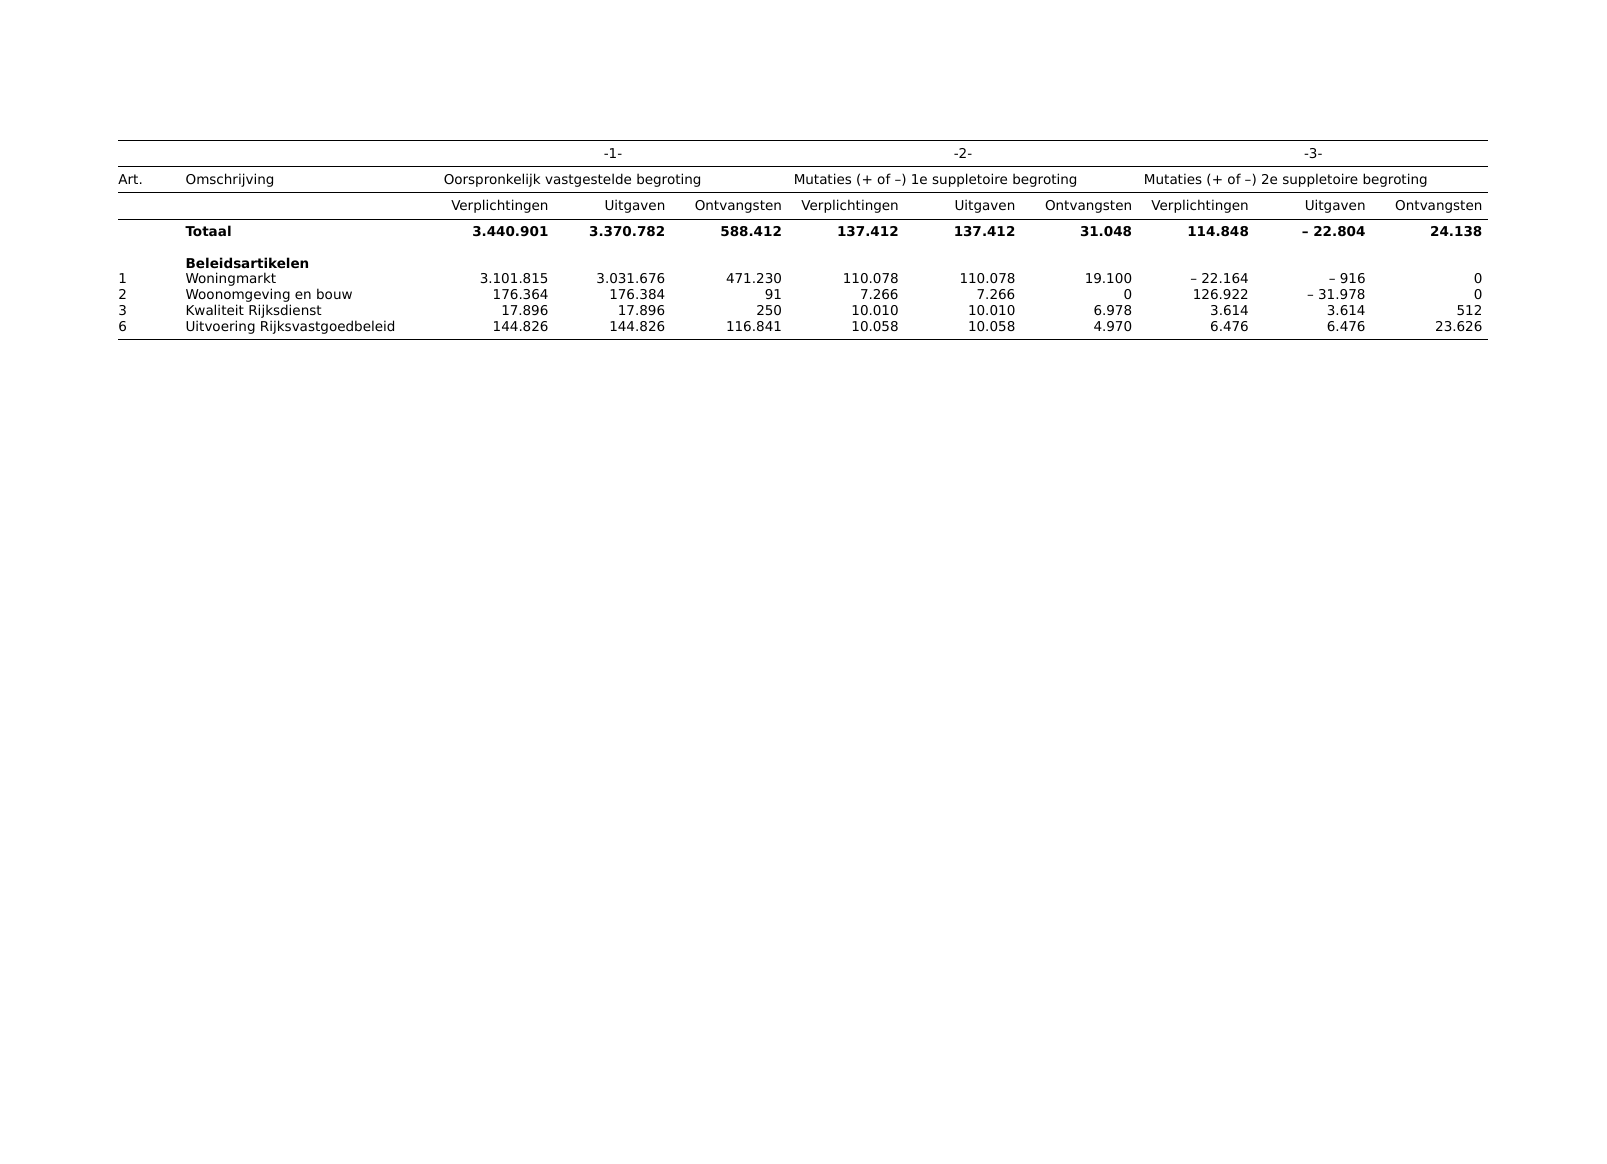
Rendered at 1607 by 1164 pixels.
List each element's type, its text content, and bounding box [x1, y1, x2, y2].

table_cell Woonomgeving en bouw [180, 287, 437, 303]
table_cell [180, 193, 437, 218]
table_header -3- [1138, 141, 1488, 166]
table_cell Ontvangsten [1021, 193, 1138, 218]
table_cell Verplichtingen [1138, 193, 1254, 218]
table_cell [788, 240, 904, 256]
table_cell 10.010 [904, 303, 1021, 318]
table_cell 137.412 [904, 220, 1021, 240]
table_cell 17.896 [438, 303, 554, 318]
table_cell [904, 256, 1021, 271]
table_cell 144.826 [554, 319, 671, 339]
table_cell [671, 240, 788, 256]
table_cell [1371, 240, 1488, 256]
table_cell 137.412 [788, 220, 904, 240]
table_cell 126.922 [1138, 287, 1254, 303]
table_cell [1021, 240, 1138, 256]
table_header -1- [438, 141, 788, 166]
table_cell Art. [118, 167, 179, 192]
table_header [180, 141, 437, 166]
table_cell 0 [1371, 271, 1488, 287]
table_header [118, 141, 179, 166]
table_cell – 916 [1255, 271, 1371, 287]
table_cell 6.476 [1138, 319, 1254, 339]
table_cell 31.048 [1021, 220, 1138, 240]
table_cell Oorspronkelijk vastgestelde begroting [438, 167, 788, 192]
table_cell Uitgaven [1255, 193, 1371, 218]
table_cell 116.841 [671, 319, 788, 339]
table_cell 3.440.901 [438, 220, 554, 240]
table_cell 10.058 [788, 319, 904, 339]
table_cell Verplichtingen [788, 193, 904, 218]
table_cell 91 [671, 287, 788, 303]
table_cell [554, 240, 671, 256]
table_cell Woningmarkt [180, 271, 437, 287]
table_cell 4.970 [1021, 319, 1138, 339]
table_cell 471.230 [671, 271, 788, 287]
table_cell 512 [1371, 303, 1488, 318]
table_cell 23.626 [1371, 319, 1488, 339]
table_header -2- [788, 141, 1138, 166]
table_cell 17.896 [554, 303, 671, 318]
table_cell [1138, 256, 1254, 271]
table_cell – 22.804 [1255, 220, 1371, 240]
table_cell [1138, 240, 1254, 256]
table_cell [671, 256, 788, 271]
table_cell 0 [1371, 287, 1488, 303]
table_cell 10.010 [788, 303, 904, 318]
table_cell [118, 256, 179, 271]
table_cell 7.266 [788, 287, 904, 303]
table_cell 3.370.782 [554, 220, 671, 240]
table_cell 1 [118, 271, 179, 287]
table_cell [118, 193, 179, 218]
table_cell 0 [1021, 287, 1138, 303]
table_cell [1255, 256, 1371, 271]
table_cell 3.031.676 [554, 271, 671, 287]
table_cell 110.078 [904, 271, 1021, 287]
table_cell – 22.164 [1138, 271, 1254, 287]
table_cell Beleidsartikelen [180, 256, 437, 271]
table_cell Uitgaven [554, 193, 671, 218]
table_cell 3 [118, 303, 179, 318]
table_cell Uitvoering Rijksvastgoedbeleid [180, 319, 437, 339]
table_cell 3.614 [1138, 303, 1254, 318]
table_cell 6.476 [1255, 319, 1371, 339]
table_cell Ontvangsten [1371, 193, 1488, 218]
table_cell – 31.978 [1255, 287, 1371, 303]
table_cell 3.614 [1255, 303, 1371, 318]
table_cell 176.364 [438, 287, 554, 303]
table_cell [1371, 256, 1488, 271]
table_cell [1021, 256, 1138, 271]
table_cell Mutaties (+ of –) 2e suppletoire begroting [1138, 167, 1488, 192]
table_cell 176.384 [554, 287, 671, 303]
table_cell 144.826 [438, 319, 554, 339]
table_cell Omschrijving [180, 167, 437, 192]
table_cell [118, 220, 179, 240]
table_cell 2 [118, 287, 179, 303]
table_cell 3.101.815 [438, 271, 554, 287]
table_cell 6.978 [1021, 303, 1138, 318]
table_cell Kwaliteit Rijksdienst [180, 303, 437, 318]
table_cell 588.412 [671, 220, 788, 240]
table_cell 19.100 [1021, 271, 1138, 287]
table_cell 110.078 [788, 271, 904, 287]
table_cell [438, 240, 554, 256]
table_cell 7.266 [904, 287, 1021, 303]
table_cell [438, 256, 554, 271]
table_cell Ontvangsten [671, 193, 788, 218]
table_cell 10.058 [904, 319, 1021, 339]
table_cell [904, 240, 1021, 256]
table_cell 6 [118, 319, 179, 339]
table_cell 24.138 [1371, 220, 1488, 240]
table_cell [788, 256, 904, 271]
table_cell Totaal [180, 220, 437, 240]
table_cell [180, 240, 437, 256]
table_cell [554, 256, 671, 271]
table_cell Uitgaven [904, 193, 1021, 218]
table_cell [1255, 240, 1371, 256]
table_cell [118, 240, 179, 256]
table_cell Verplichtingen [438, 193, 554, 218]
table_cell 250 [671, 303, 788, 318]
table_cell Mutaties (+ of –) 1e suppletoire begroting [788, 167, 1138, 192]
table_cell 114.848 [1138, 220, 1254, 240]
